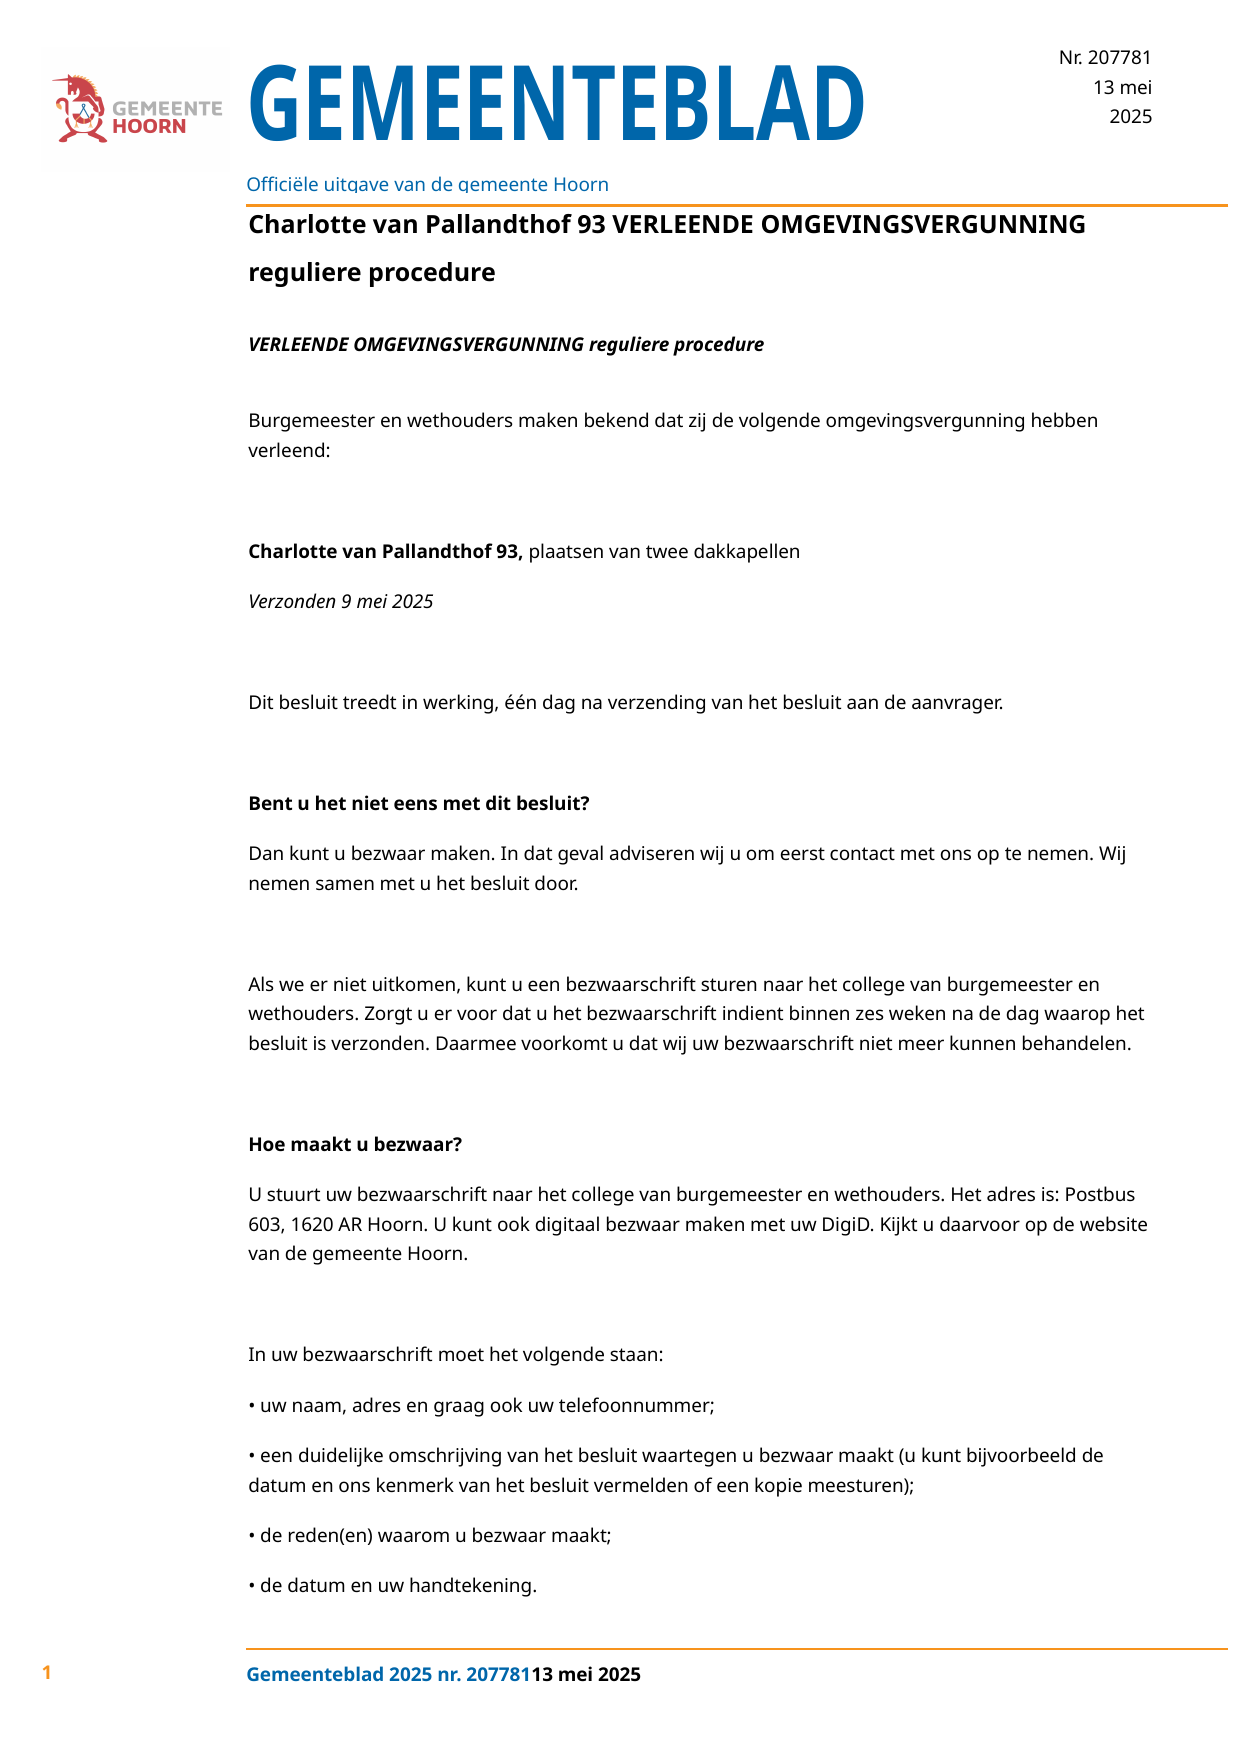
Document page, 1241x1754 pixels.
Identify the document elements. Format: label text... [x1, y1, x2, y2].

picture [41, 47, 231, 172]
text Als we er niet uitkomen, kunt u een bezwaarschrift sturen naar het college van burgemeester en wethouders. Zorgt u er voor dat u het bezwaarschrift indient binnen zes weken na de dag waarop het besluit is verzonden. Daarmee voorkomt u dat wij uw bezwaarschrift niet meer kunnen behandelen. [248, 971, 1152, 1056]
text • uw naam, adres en graag ook uw telefoonnummer; [248, 1392, 1152, 1417]
text Dit besluit treedt in werking, één dag na verzending van het besluit aan de aanvrager. [248, 689, 1152, 715]
text Charlotte van Pallandthof 93, plaatsen van twee dakkapellen [248, 538, 1152, 564]
text Bent u het niet eens met dit besluit? [248, 790, 1152, 816]
text Charlotte van Pallandthof 93 VERLEENDE OMGEVINGSVERGUNNING reguliere procedure [248, 207, 1152, 288]
text Verzonden 9 mei 2025 [248, 588, 1152, 614]
text VERLEENDE OMGEVINGSVERGUNNING reguliere procedure [248, 331, 1152, 357]
text Burgemeester en wethouders maken bekend dat zij de volgende omgevingsvergunning hebben verleend: [248, 408, 1152, 463]
text • de reden(en) waarom u bezwaar maakt; [248, 1522, 1152, 1548]
text In uw bezwaarschrift moet het volgende staan: [248, 1341, 1152, 1367]
text Hoe maakt u bezwaar? [248, 1131, 1152, 1157]
text U stuurt uw bezwaarschrift naar het college van burgemeester en wethouders. Het adres is: Postbus 603, 1620 AR Hoorn. U kunt ook digitaal bezwaar maken met uw DigiD. Kijkt u daarvoor op de website van de gemeente Hoorn. [248, 1181, 1152, 1266]
text • een duidelijke omschrijving van het besluit waartegen u bezwaar maakt (u kunt bijvoorbeeld de datum en ons kenmerk van het besluit vermelden of een kopie meesturen); [248, 1442, 1152, 1497]
text Dan kunt u bezwaar maken. In dat geval adviseren wij u om eerst contact met ons op te nemen. Wij nemen samen met u het besluit door. [248, 841, 1152, 896]
text • de datum en uw handtekening. [248, 1573, 1152, 1598]
